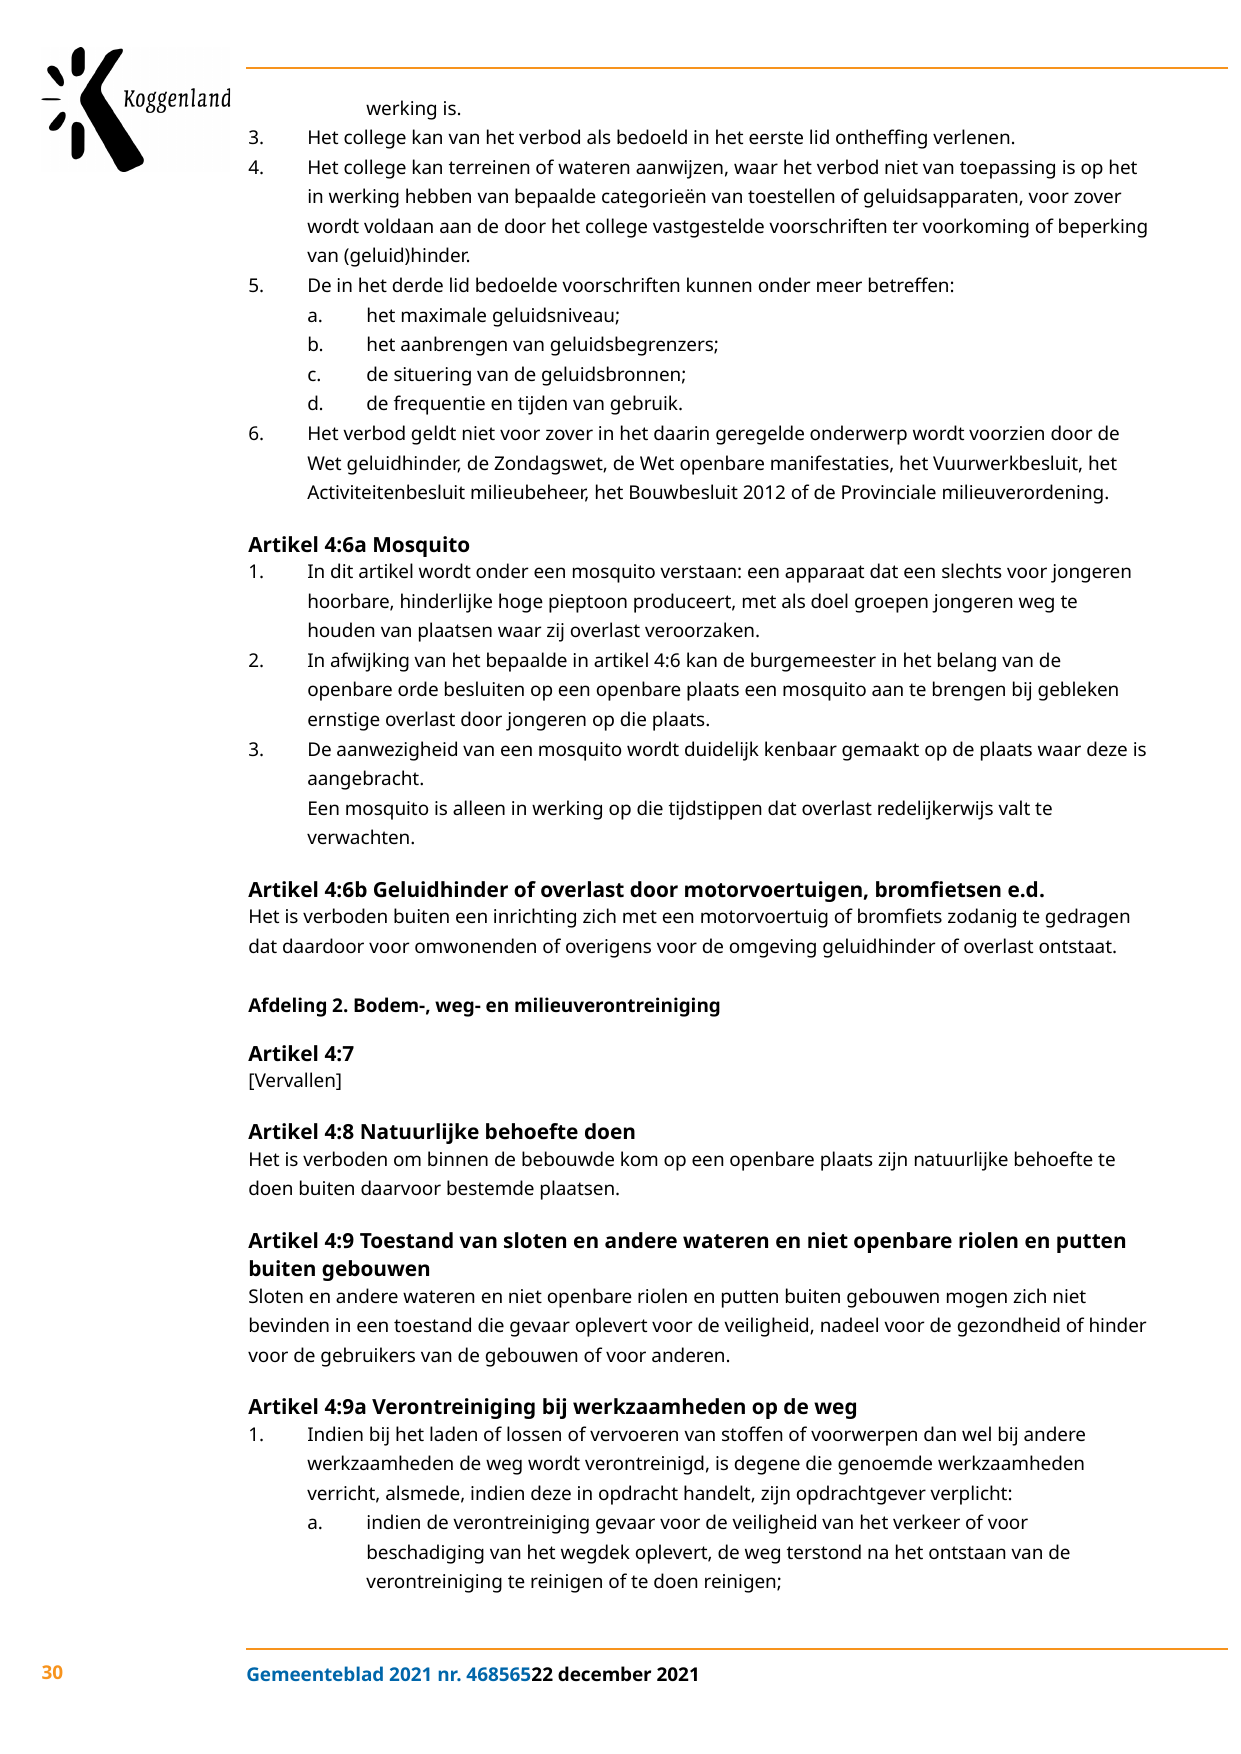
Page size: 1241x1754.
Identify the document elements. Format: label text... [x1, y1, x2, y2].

list het aanbrengen van geluidsbegrenzers; [307, 331, 1152, 357]
text Artikel 4:7 [248, 1039, 1152, 1067]
list De in het derde lid bedoelde voorschriften kunnen onder meer betreffen: [248, 272, 1152, 298]
text Het is verboden om binnen de bebouwde kom op een openbare plaats zijn natuurlijke behoefte te doen buiten daarvoor bestemde plaatsen. [248, 1146, 1152, 1201]
list Indien bij het laden of lossen of vervoeren van stoffen of voorwerpen dan wel bij andere werkzaamheden de weg wordt verontreinigd, is degene die genoemde werkzaamheden verricht, alsmede, indien deze in opdracht handelt, zijn opdrachtgever verplicht: [248, 1421, 1152, 1506]
list In afwijking van het bepaalde in artikel 4:6 kan de burgemeester in het belang van de openbare orde besluiten op een openbare plaats een mosquito aan te brengen bij gebleken ernstige overlast door jongeren op die plaats. [248, 647, 1152, 732]
list Het college kan van het verbod als bedoeld in het eerste lid ontheffing verlenen. [248, 124, 1152, 150]
text Artikel 4:8 Natuurlijke behoefte doen [248, 1117, 1152, 1146]
list de situering van de geluidsbronnen; [307, 361, 1152, 387]
text Sloten en andere wateren en niet openbare riolen en putten buiten gebouwen mogen zich niet bevinden in een toestand die gevaar oplevert voor de veiligheid, nadeel voor de gezondheid of hinder voor de gebruikers van de gebouwen of voor anderen. [248, 1283, 1152, 1368]
picture [41, 47, 231, 172]
list Het verbod geldt niet voor zover in het daarin geregelde onderwerp wordt voorzien door de Wet geluidhinder, de Zondagswet, de Wet openbare manifestaties, het Vuurwerkbesluit, het Activiteitenbesluit milieubeheer, het Bouwbesluit 2012 of de Provinciale milieuverordening. [248, 420, 1152, 505]
text [Vervallen] [248, 1067, 1152, 1093]
text Het is verboden buiten een inrichting zich met een motorvoertuig of bromfiets zodanig te gedragen dat daardoor voor omwonenden of overigens voor de omgeving geluidhinder of overlast ontstaat. [248, 903, 1152, 959]
text Afdeling 2. Bodem-, weg- en milieuverontreiniging [248, 992, 1152, 1018]
list de frequentie en tijden van gebruik. [307, 391, 1152, 416]
text Artikel 4:9a Verontreiniging bij werkzaamheden op de weg [248, 1392, 1152, 1421]
text Artikel 4:6a Mosquito [248, 530, 1152, 558]
list indien de verontreiniging gevaar voor de veiligheid van het verkeer of voor beschadiging van het wegdek oplevert, de weg terstond na het ontstaan van de verontreiniging te reinigen of te doen reinigen; [307, 1509, 1152, 1594]
list het maximale geluidsniveau; [307, 302, 1152, 328]
list In dit artikel wordt onder een mosquito verstaan: een apparaat dat een slechts voor jongeren hoorbare, hinderlijke hoge pieptoon produceert, met als doel groepen jongeren weg te houden van plaatsen waar zij overlast veroorzaken. [248, 558, 1152, 643]
list De aanwezigheid van een mosquito wordt duidelijk kenbaar gemaakt op de plaats waar deze is aangebracht. [248, 736, 1152, 791]
list werking is. [307, 95, 1152, 121]
text Artikel 4:9 Toestand van sloten en andere wateren en niet openbare riolen en putten buiten gebouwen [248, 1226, 1152, 1283]
list Het college kan terreinen of wateren aanwijzen, waar het verbod niet van toepassing is op het in werking hebben van bepaalde categorieën van toestellen of geluidsapparaten, voor zover wordt voldaan aan de door het college vastgestelde voorschriften ter voorkoming of beperking van (geluid)hinder. [248, 154, 1152, 268]
list Een mosquito is alleen in werking op die tijdstippen dat overlast redelijkerwijs valt te verwachten. [248, 795, 1152, 850]
text Artikel 4:6b Geluidhinder of overlast door motorvoertuigen, bromfietsen e.d. [248, 875, 1152, 903]
